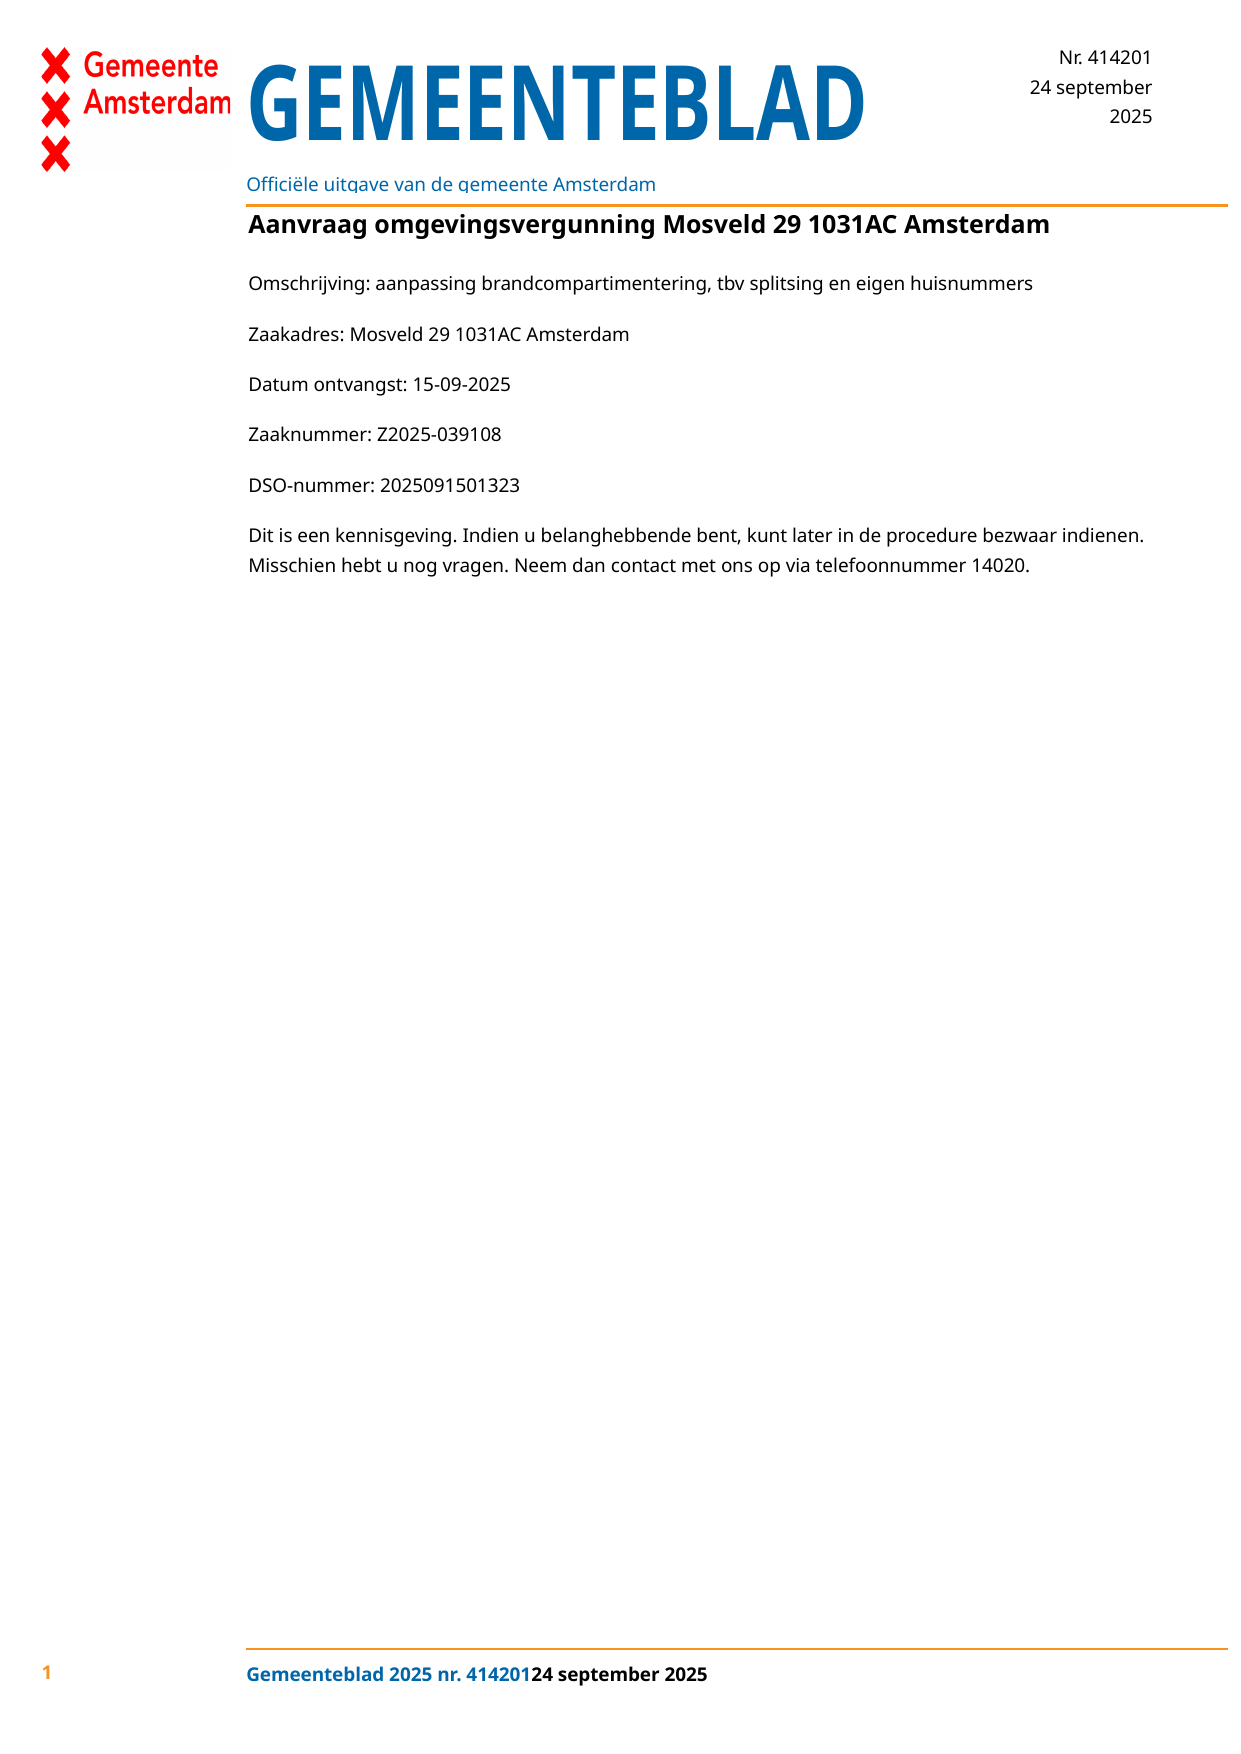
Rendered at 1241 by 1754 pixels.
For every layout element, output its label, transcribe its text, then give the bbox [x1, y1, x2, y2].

text Datum ontvangst: 15-09-2025 [248, 371, 1152, 397]
text Aanvraag omgevingsvergunning Mosveld 29 1031AC Amsterdam [248, 207, 1152, 241]
text DSO-nummer: 2025091501323 [248, 472, 1152, 498]
text Zaakadres: Mosveld 29 1031AC Amsterdam [248, 321, 1152, 346]
picture [41, 47, 231, 172]
text Dit is een kennisgeving. Indien u belanghebbende bent, kunt later in de procedure bezwaar indienen. Misschien hebt u nog vragen. Neem dan contact met ons op via telefoonnummer 14020. [248, 522, 1152, 578]
text Zaaknummer: Z2025-039108 [248, 422, 1152, 447]
text Omschrijving: aanpassing brandcompartimentering, tbv splitsing en eigen huisnummers [248, 270, 1152, 296]
